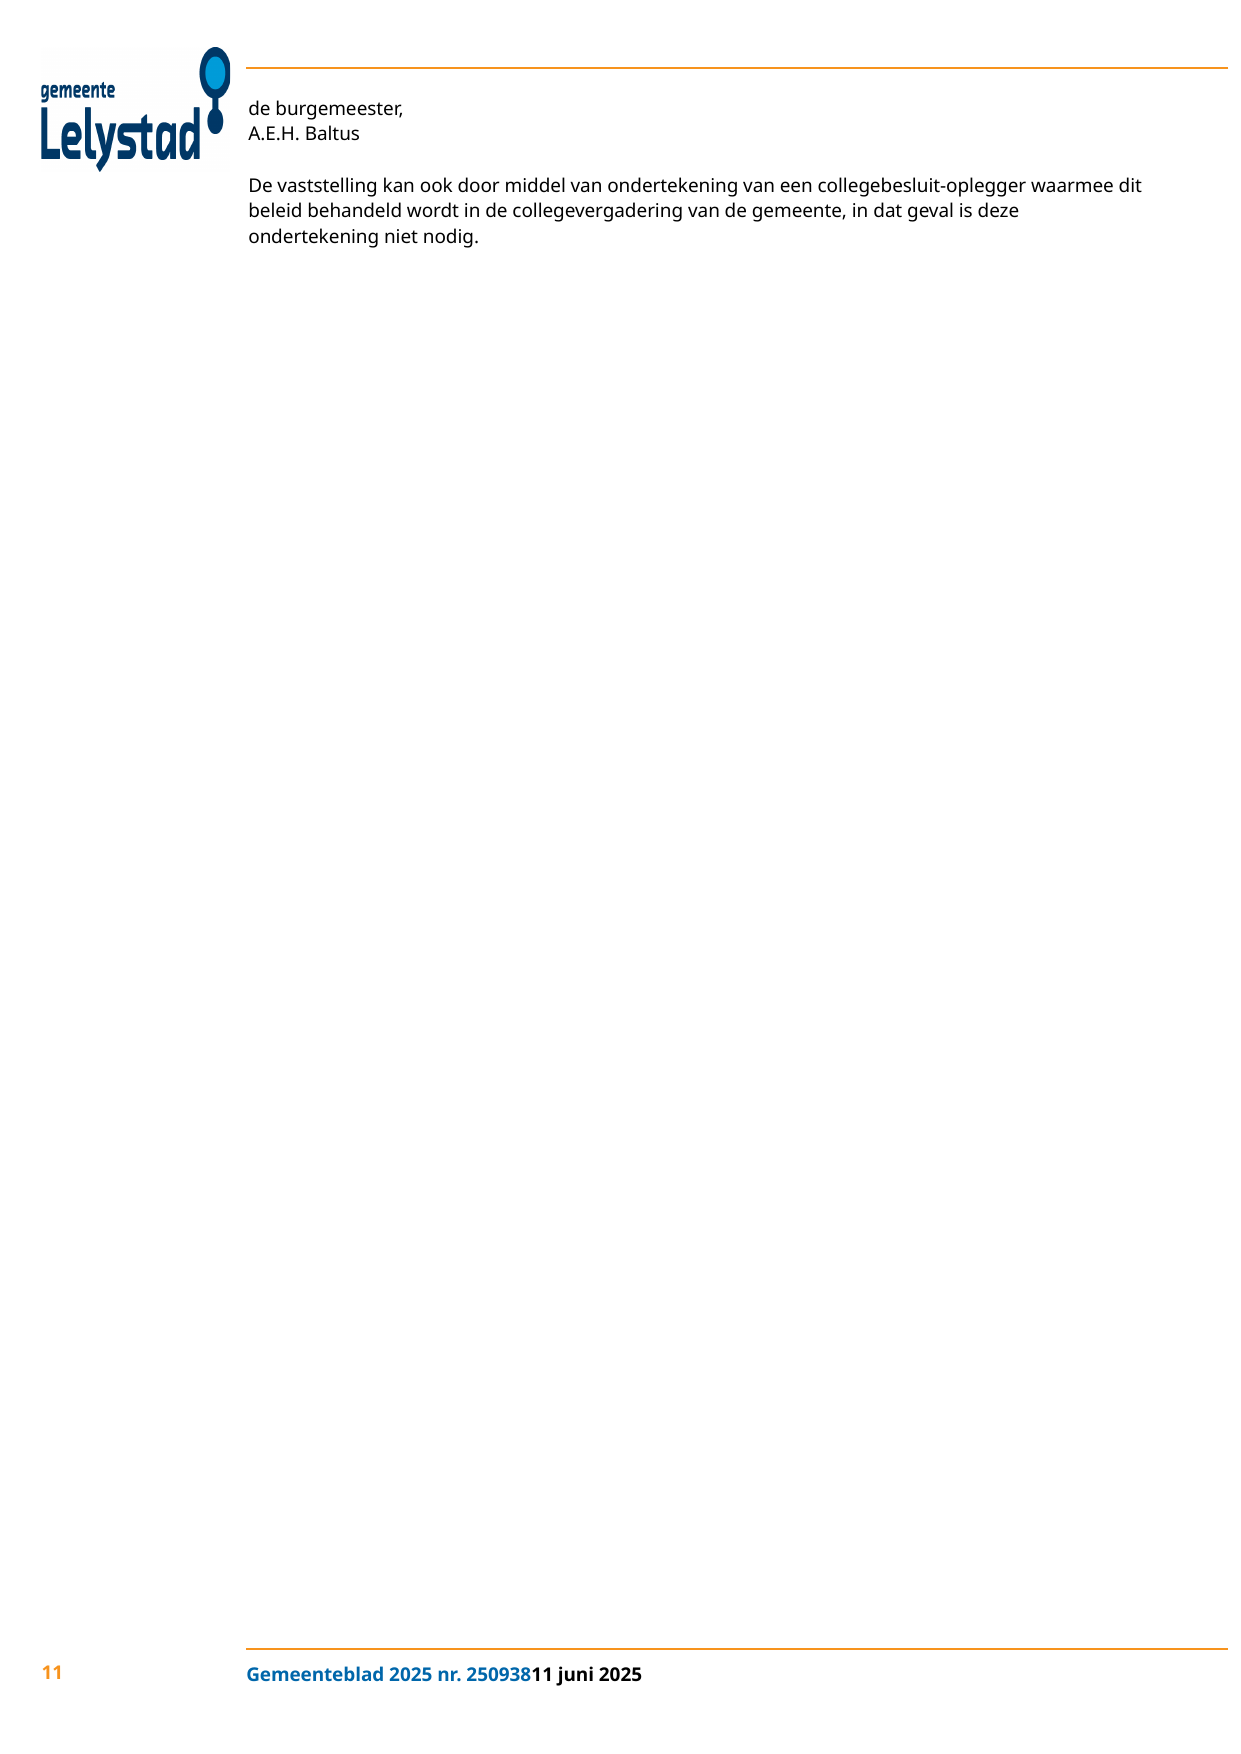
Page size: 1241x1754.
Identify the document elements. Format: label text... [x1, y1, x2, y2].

text A.E.H. Baltus [248, 121, 1152, 146]
text De vaststelling kan ook door middel van ondertekening van een collegebesluit-oplegger waarmee dit beleid behandeld wordt in de collegevergadering van de gemeente, in dat geval is deze ondertekening niet nodig. [248, 172, 1152, 249]
picture [41, 47, 231, 172]
text de burgemeester, [248, 95, 1152, 121]
